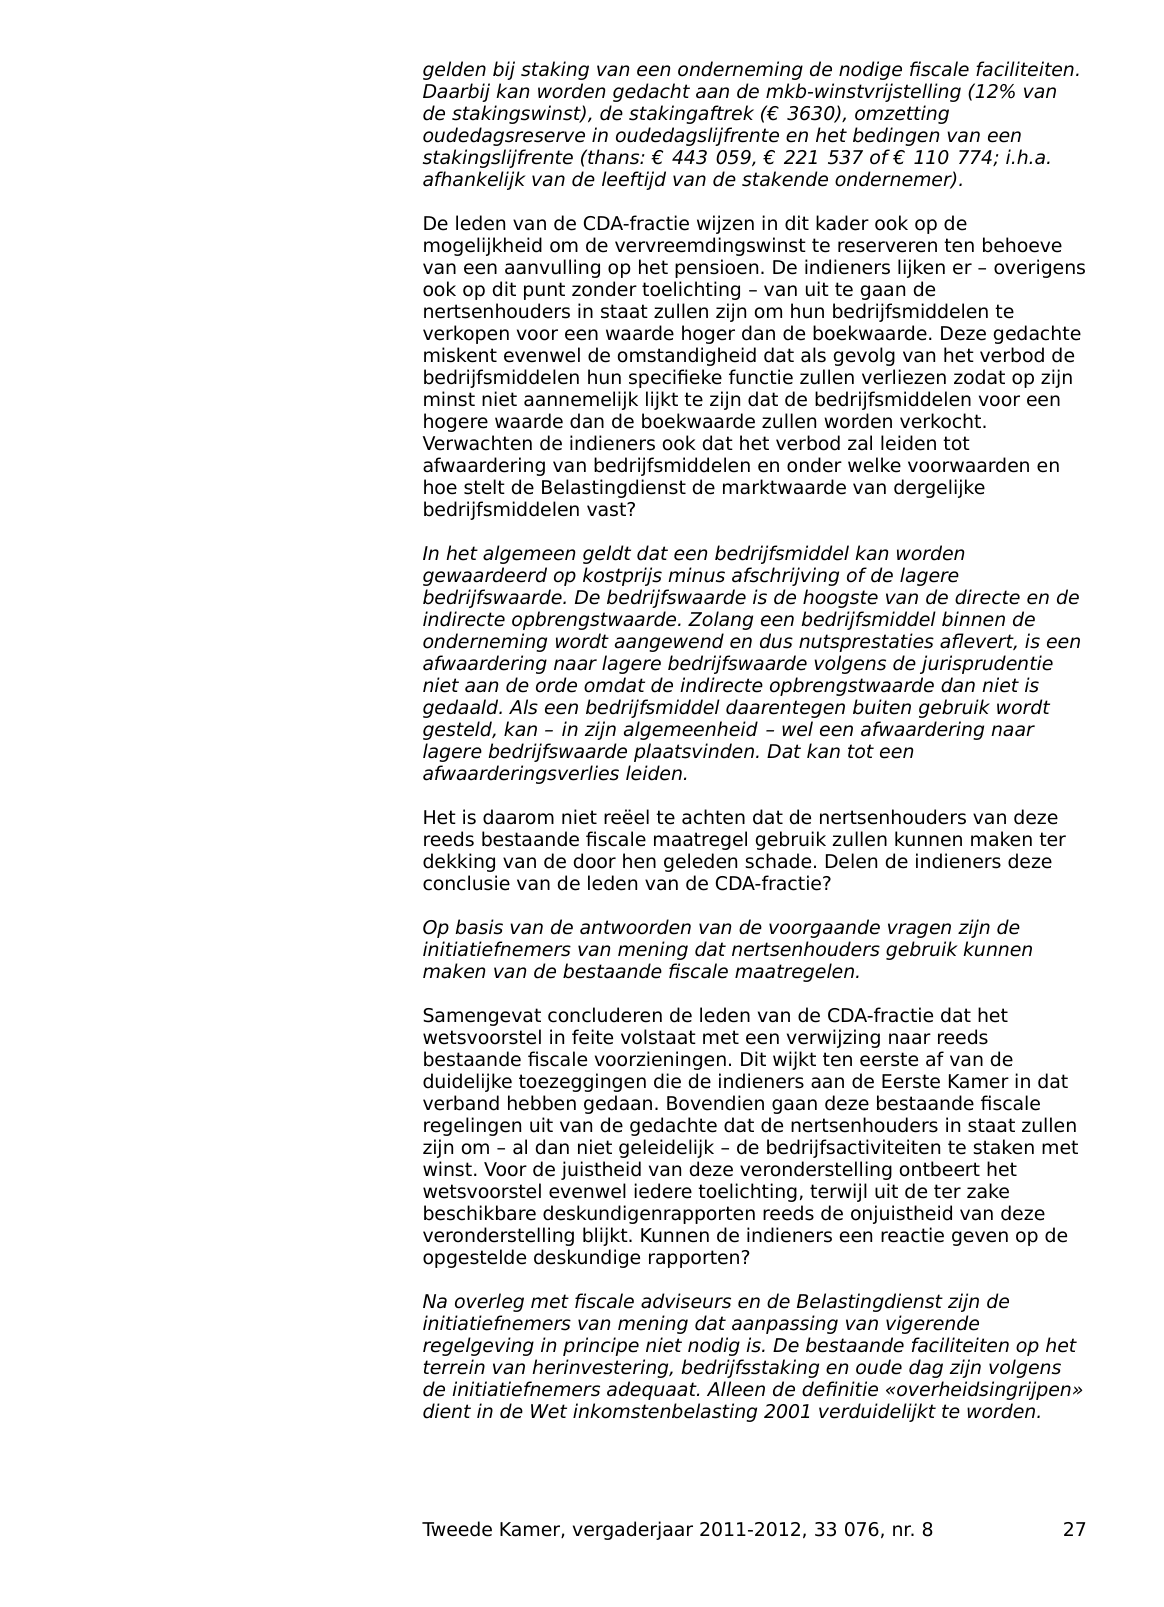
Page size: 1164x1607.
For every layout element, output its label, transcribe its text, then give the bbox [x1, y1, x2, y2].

text De leden van de CDA-fractie wijzen in dit kader ook op de mogelijkheid om de vervreemdingswinst te reserveren ten behoeve van een aanvulling op het pensioen. De indieners lijken er – overigens ook op dit punt zonder toelichting – van uit te gaan de nertsenhouders in staat zullen zijn om hun bedrijfsmiddelen te verkopen voor een waarde hoger dan de boekwaarde. Deze gedachte miskent evenwel de omstandigheid dat als gevolg van het verbod de bedrijfsmiddelen hun specifieke functie zullen verliezen zodat op zijn minst niet aannemelijk lijkt te zijn dat de bedrijfsmiddelen voor een hogere waarde dan de boekwaarde zullen worden verkocht. Verwachten de indieners ook dat het verbod zal leiden tot afwaardering van bedrijfsmiddelen en onder welke voorwaarden en hoe stelt de Belastingdienst de marktwaarde van dergelijke bedrijfsmiddelen vast? [422, 213, 1087, 521]
text Het is daarom niet reëel te achten dat de nertsenhouders van deze reeds bestaande fiscale maatregel gebruik zullen kunnen maken ter dekking van de door hen geleden schade. Delen de indieners deze conclusie van de leden van de CDA-fractie? [422, 807, 1087, 895]
text gelden bij staking van een onderneming de nodige fiscale faciliteiten. Daarbij kan worden gedacht aan de mkb-winstvrijstelling (12% van de stakingswinst), de stakingaftrek (€ 3630), omzetting oudedagsreserve in oudedagslijfrente en het bedingen van een stakingslijfrente (thans: € 443 059, € 221 537 of € 110 774; i.h.a. afhankelijk van de leeftijd van de stakende ondernemer). [422, 59, 1087, 191]
text Samengevat concluderen de leden van de CDA-fractie dat het wetsvoorstel in feite volstaat met een verwijzing naar reeds bestaande fiscale voorzieningen. Dit wijkt ten eerste af van de duidelijke toezeggingen die de indieners aan de Eerste Kamer in dat verband hebben gedaan. Bovendien gaan deze bestaande fiscale regelingen uit van de gedachte dat de nertsenhouders in staat zullen zijn om – al dan niet geleidelijk – de bedrijfsactiviteiten te staken met winst. Voor de juistheid van deze veronderstelling ontbeert het wetsvoorstel evenwel iedere toelichting, terwijl uit de ter zake beschikbare deskundigenrapporten reeds de onjuistheid van deze veronderstelling blijkt. Kunnen de indieners een reactie geven op de opgestelde deskundige rapporten? [422, 1005, 1087, 1269]
text Op basis van de antwoorden van de voorgaande vragen zijn de initiatiefnemers van mening dat nertsenhouders gebruik kunnen maken van de bestaande fiscale maatregelen. [422, 917, 1087, 983]
text Na overleg met fiscale adviseurs en de Belastingdienst zijn de initiatiefnemers van mening dat aanpassing van vigerende regelgeving in principe niet nodig is. De bestaande faciliteiten op het terrein van herinvestering, bedrijfsstaking en oude dag zijn volgens de initiatiefnemers adequaat. Alleen de definitie «overheidsingrijpen» dient in de Wet inkomstenbelasting 2001 verduidelijkt te worden. [422, 1291, 1087, 1423]
text In het algemeen geldt dat een bedrijfsmiddel kan worden gewaardeerd op kostprijs minus afschrijving of de lagere bedrijfswaarde. De bedrijfswaarde is de hoogste van de directe en de indirecte opbrengstwaarde. Zolang een bedrijfsmiddel binnen de onderneming wordt aangewend en dus nutsprestaties aflevert, is een afwaardering naar lagere bedrijfswaarde volgens de jurisprudentie niet aan de orde omdat de indirecte opbrengstwaarde dan niet is gedaald. Als een bedrijfsmiddel daarentegen buiten gebruik wordt gesteld, kan – in zijn algemeenheid – wel een afwaardering naar lagere bedrijfswaarde plaatsvinden. Dat kan tot een afwaarderingsverlies leiden. [422, 543, 1087, 785]
